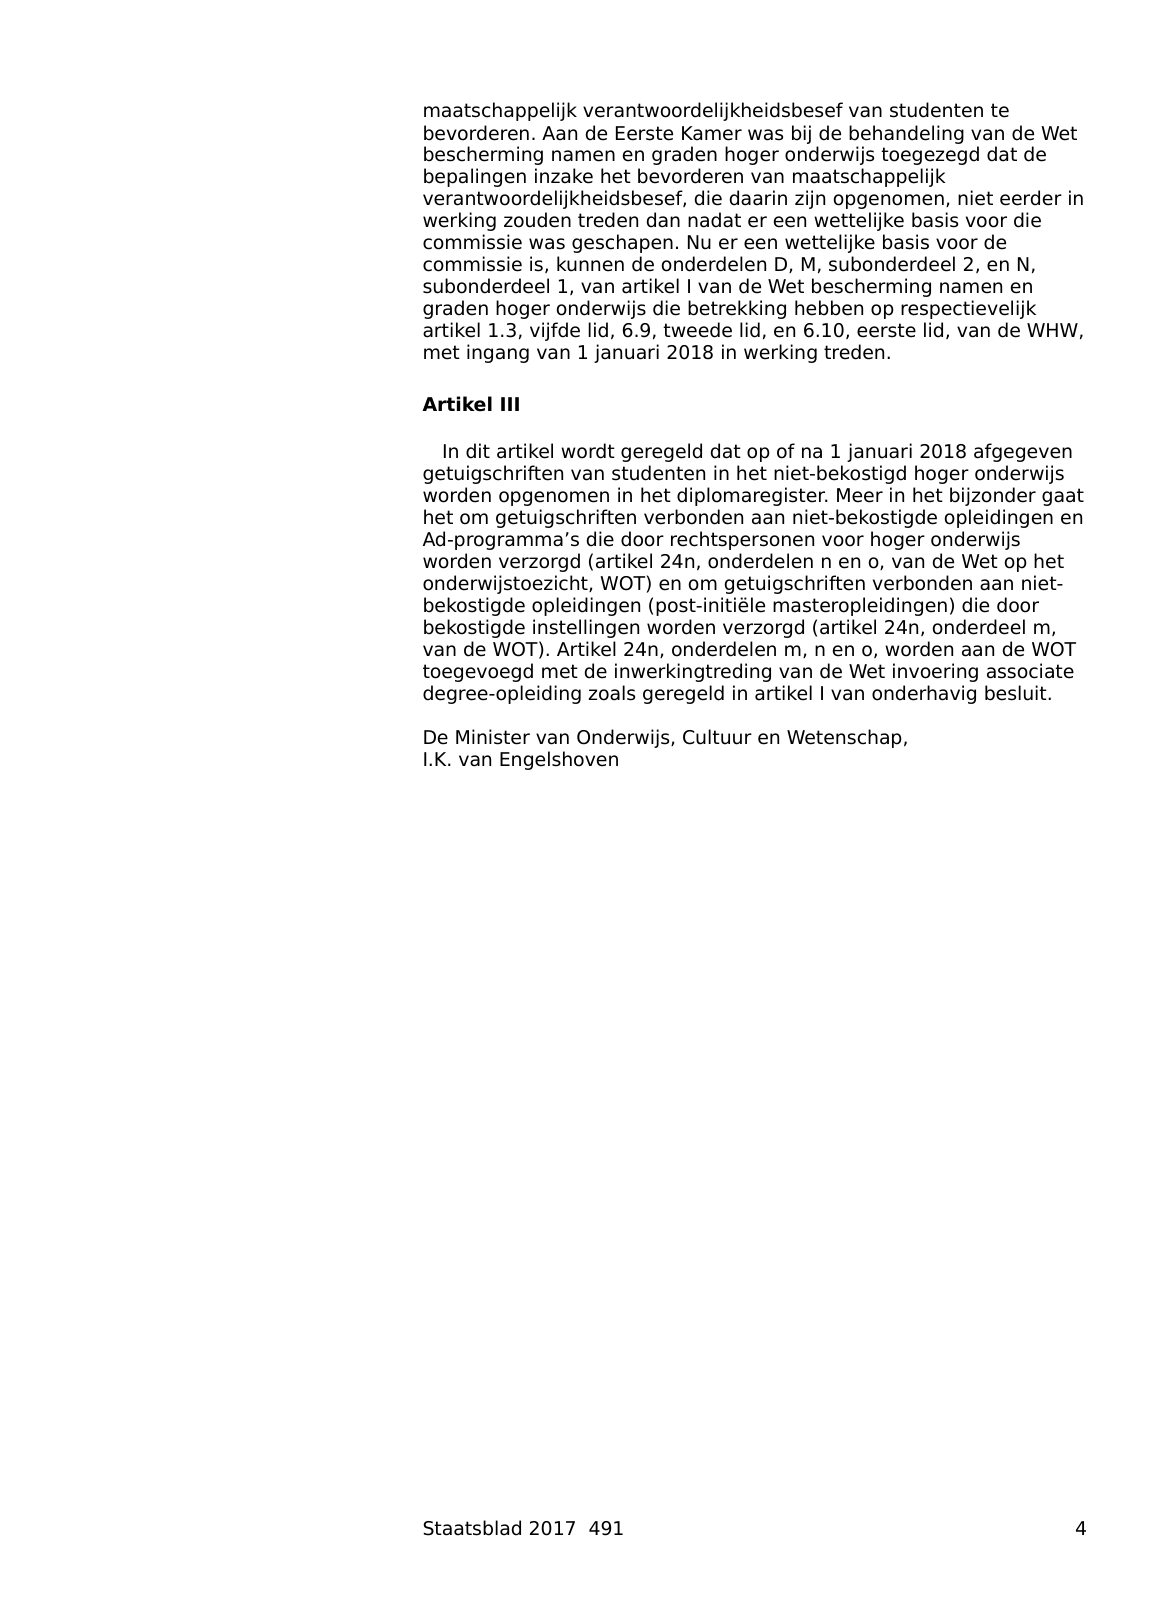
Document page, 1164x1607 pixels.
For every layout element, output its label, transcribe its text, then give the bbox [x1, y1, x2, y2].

text In dit artikel wordt geregeld dat op of na 1 januari 2018 afgegeven getuigschriften van studenten in het niet-bekostigd hoger onderwijs worden opgenomen in het diplomaregister. Meer in het bijzonder gaat het om getuigschriften verbonden aan niet-bekostigde opleidingen en Ad-programma’s die door rechtspersonen voor hoger onderwijs worden verzorgd (artikel 24n, onderdelen n en o, van de Wet op het onderwijstoezicht, WOT) en om getuigschriften verbonden aan niet-bekostigde opleidingen (post-initiële masteropleidingen) die door bekostigde instellingen worden verzorgd (artikel 24n, onderdeel m, van de WOT). Artikel 24n, onderdelen m, n en o, worden aan de WOT toegevoegd met de inwerkingtreding van de Wet invoering associate degree-opleiding zoals geregeld in artikel I van onderhavig besluit. [422, 441, 1087, 705]
text maatschappelijk verantwoordelijkheidsbesef van studenten te bevorderen. Aan de Eerste Kamer was bij de behandeling van de Wet bescherming namen en graden hoger onderwijs toegezegd dat de bepalingen inzake het bevorderen van maatschappelijk verantwoordelijkheidsbesef, die daarin zijn opgenomen, niet eerder in werking zouden treden dan nadat er een wettelijke basis voor die commissie was geschapen. Nu er een wettelijke basis voor de commissie is, kunnen de onderdelen D, M, subonderdeel 2, en N, subonderdeel 1, van artikel I van de Wet bescherming namen en graden hoger onderwijs die betrekking hebben op respectievelijk artikel 1.3, vijfde lid, 6.9, tweede lid, en 6.10, eerste lid, van de WHW, met ingang van 1 januari 2018 in werking treden. [422, 100, 1087, 364]
text De Minister van Onderwijs, Cultuur en Wetenschap, I.K. van Engelshoven [422, 727, 1087, 771]
subtitle Artikel III [422, 394, 1087, 416]
